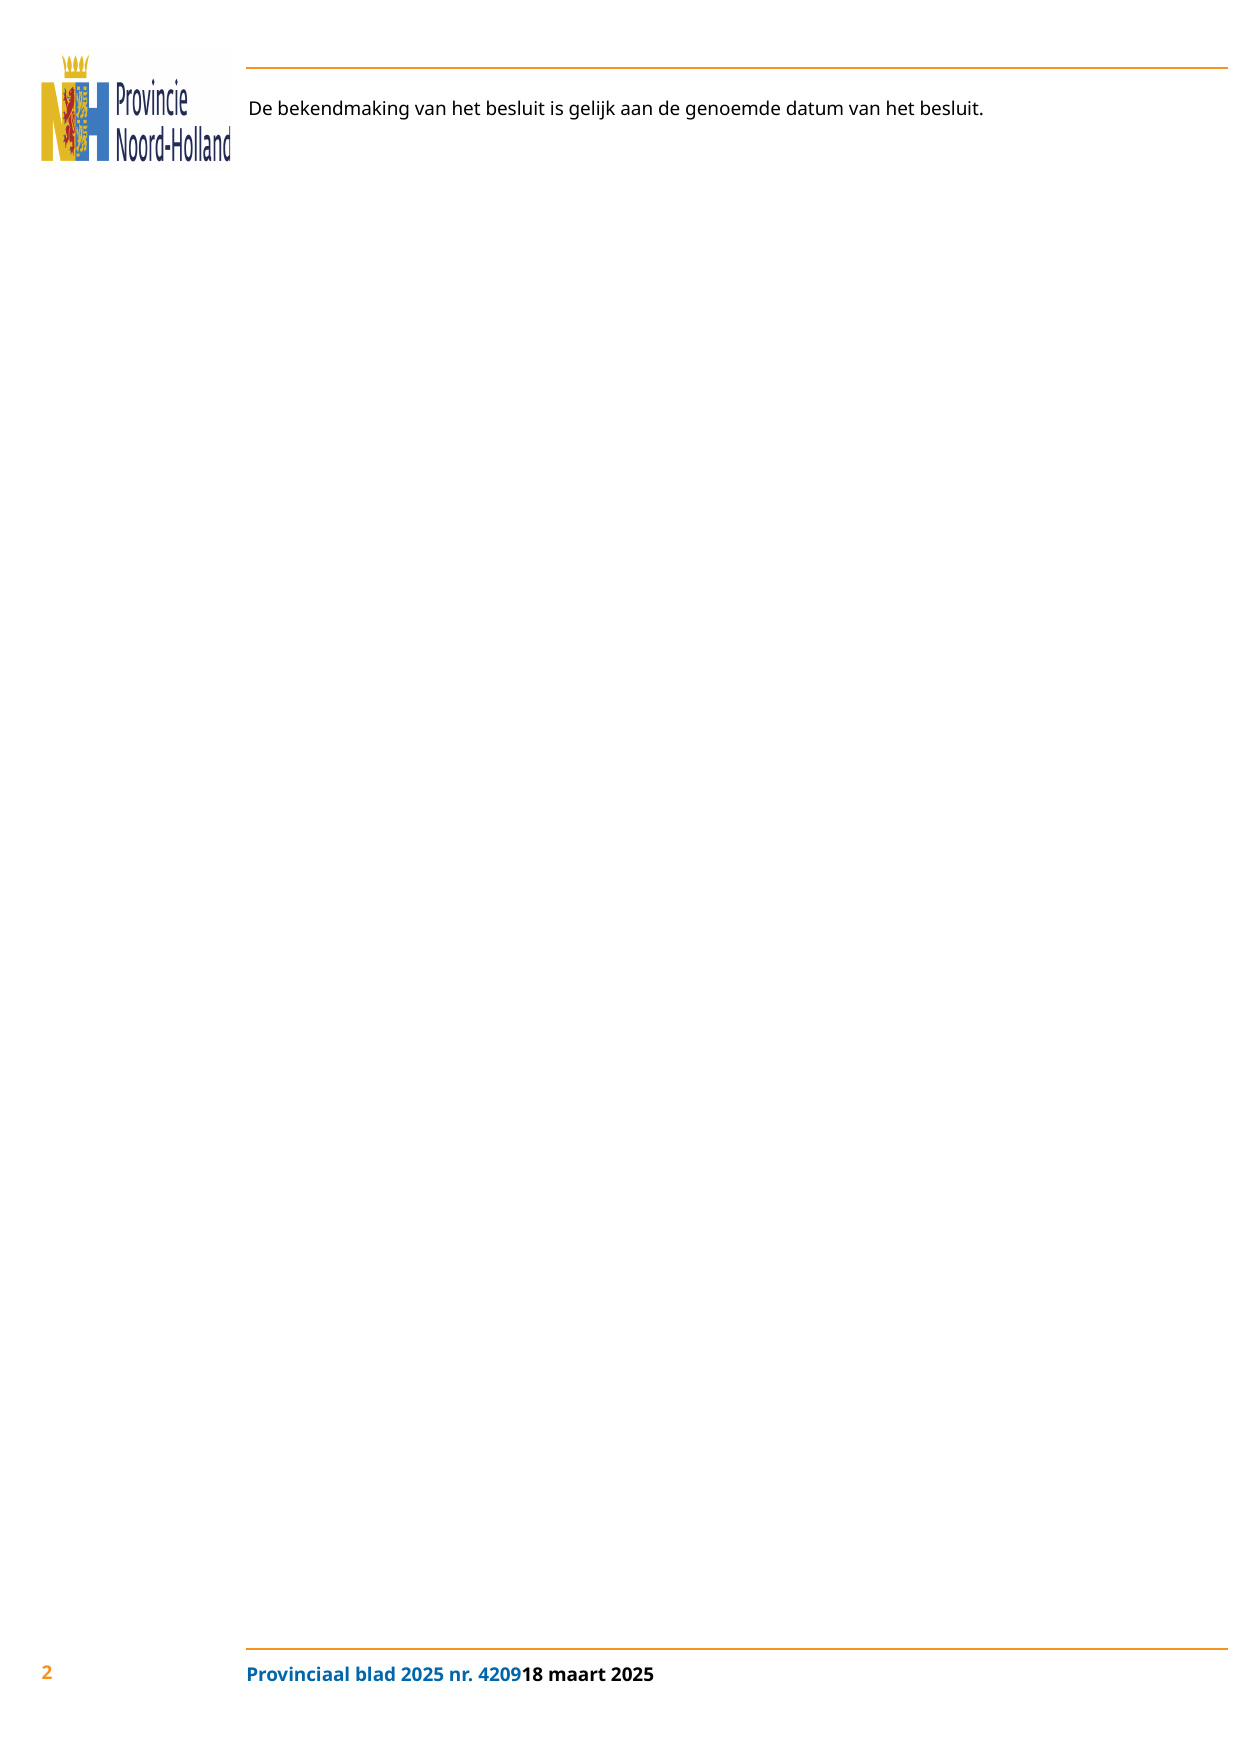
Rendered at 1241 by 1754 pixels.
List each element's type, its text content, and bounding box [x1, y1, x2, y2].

text De bekendmaking van het besluit is gelijk aan de genoemde datum van het besluit. [248, 95, 1152, 121]
picture [41, 47, 231, 172]
